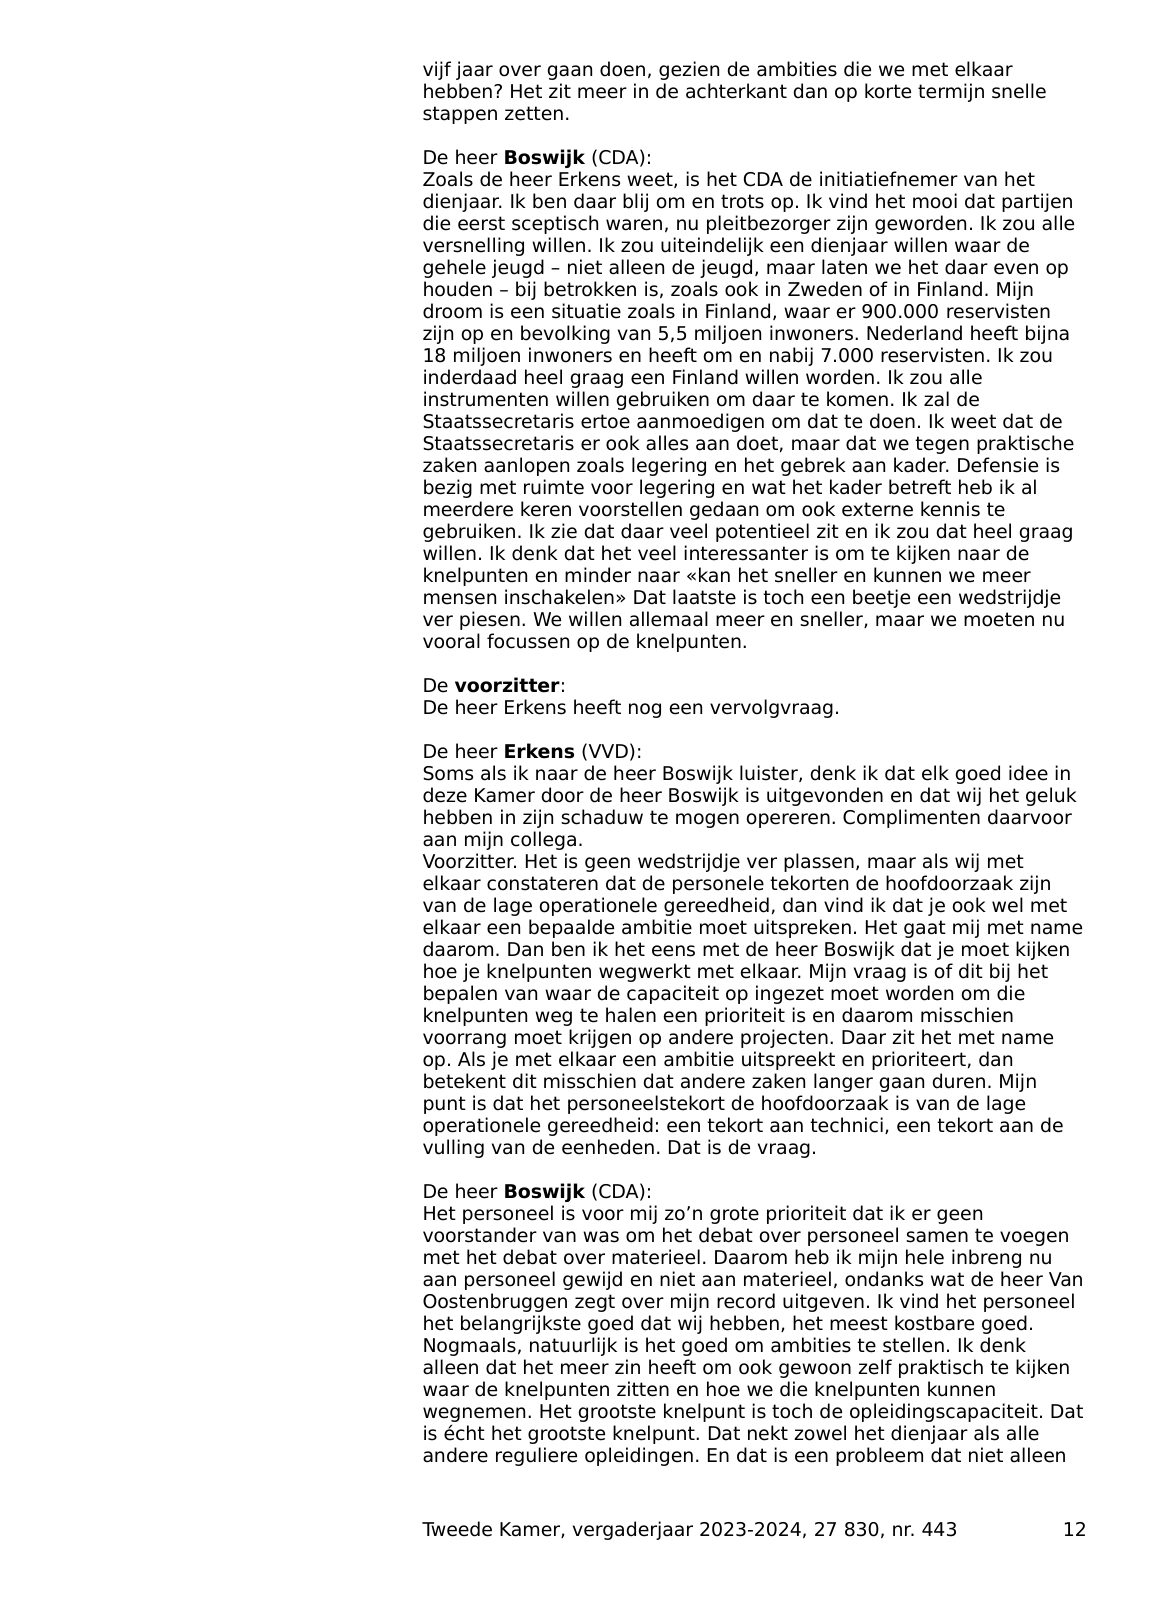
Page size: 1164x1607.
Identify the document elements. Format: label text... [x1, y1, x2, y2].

text De heer Boswijk (CDA): [422, 147, 1087, 169]
text De heer Erkens heeft nog een vervolgvraag. [422, 697, 1087, 719]
text De heer Boswijk (CDA): [422, 1181, 1087, 1203]
text De heer Erkens (VVD): [422, 741, 1087, 763]
text Zoals de heer Erkens weet, is het CDA de initiatiefnemer van het dienjaar. Ik ben daar blij om en trots op. Ik vind het mooi dat partijen die eerst sceptisch waren, nu pleitbezorger zijn geworden. Ik zou alle versnelling willen. Ik zou uiteindelijk een dienjaar willen waar de gehele jeugd – niet alleen de jeugd, maar laten we het daar even op houden – bij betrokken is, zoals ook in Zweden of in Finland. Mijn droom is een situatie zoals in Finland, waar er 900.000 reservisten zijn op en bevolking van 5,5 miljoen inwoners. Nederland heeft bijna 18 miljoen inwoners en heeft om en nabij 7.000 reservisten. Ik zou inderdaad heel graag een Finland willen worden. Ik zou alle instrumenten willen gebruiken om daar te komen. Ik zal de Staatssecretaris ertoe aanmoedigen om dat te doen. Ik weet dat de Staatssecretaris er ook alles aan doet, maar dat we tegen praktische zaken aanlopen zoals legering en het gebrek aan kader. Defensie is bezig met ruimte voor legering en wat het kader betreft heb ik al meerdere keren voorstellen gedaan om ook externe kennis te gebruiken. Ik zie dat daar veel potentieel zit en ik zou dat heel graag willen. Ik denk dat het veel interessanter is om te kijken naar de knelpunten en minder naar «kan het sneller en kunnen we meer mensen inschakelen» Dat laatste is toch een beetje een wedstrijdje ver piesen. We willen allemaal meer en sneller, maar we moeten nu vooral focussen op de knelpunten. [422, 169, 1087, 653]
text Voorzitter. Het is geen wedstrijdje ver plassen, maar als wij met elkaar constateren dat de personele tekorten de hoofdoorzaak zijn van de lage operationele gereedheid, dan vind ik dat je ook wel met elkaar een bepaalde ambitie moet uitspreken. Het gaat mij met name daarom. Dan ben ik het eens met de heer Boswijk dat je moet kijken hoe je knelpunten wegwerkt met elkaar. Mijn vraag is of dit bij het bepalen van waar de capaciteit op ingezet moet worden om die knelpunten weg te halen een prioriteit is en daarom misschien voorrang moet krijgen op andere projecten. Daar zit het met name op. Als je met elkaar een ambitie uitspreekt en prioriteert, dan betekent dit misschien dat andere zaken langer gaan duren. Mijn punt is dat het personeelstekort de hoofdoorzaak is van de lage operationele gereedheid: een tekort aan technici, een tekort aan de vulling van de eenheden. Dat is de vraag. [422, 851, 1087, 1159]
text Soms als ik naar de heer Boswijk luister, denk ik dat elk goed idee in deze Kamer door de heer Boswijk is uitgevonden en dat wij het geluk hebben in zijn schaduw te mogen opereren. Complimenten daarvoor aan mijn collega. [422, 763, 1087, 851]
text De voorzitter: [422, 675, 1087, 697]
text Het personeel is voor mij zo’n grote prioriteit dat ik er geen voorstander van was om het debat over personeel samen te voegen met het debat over materieel. Daarom heb ik mijn hele inbreng nu aan personeel gewijd en niet aan materieel, ondanks wat de heer Van Oostenbruggen zegt over mijn record uitgeven. Ik vind het personeel het belangrijkste goed dat wij hebben, het meest kostbare goed. Nogmaals, natuurlijk is het goed om ambities te stellen. Ik denk alleen dat het meer zin heeft om ook gewoon zelf praktisch te kijken waar de knelpunten zitten en hoe we die knelpunten kunnen wegnemen. Het grootste knelpunt is toch de opleidingscapaciteit. Dat is écht het grootste knelpunt. Dat nekt zowel het dienjaar als alle andere reguliere opleidingen. En dat is een probleem dat niet alleen [422, 1203, 1087, 1467]
text vijf jaar over gaan doen, gezien de ambities die we met elkaar hebben? Het zit meer in de achterkant dan op korte termijn snelle stappen zetten. [422, 59, 1087, 125]
